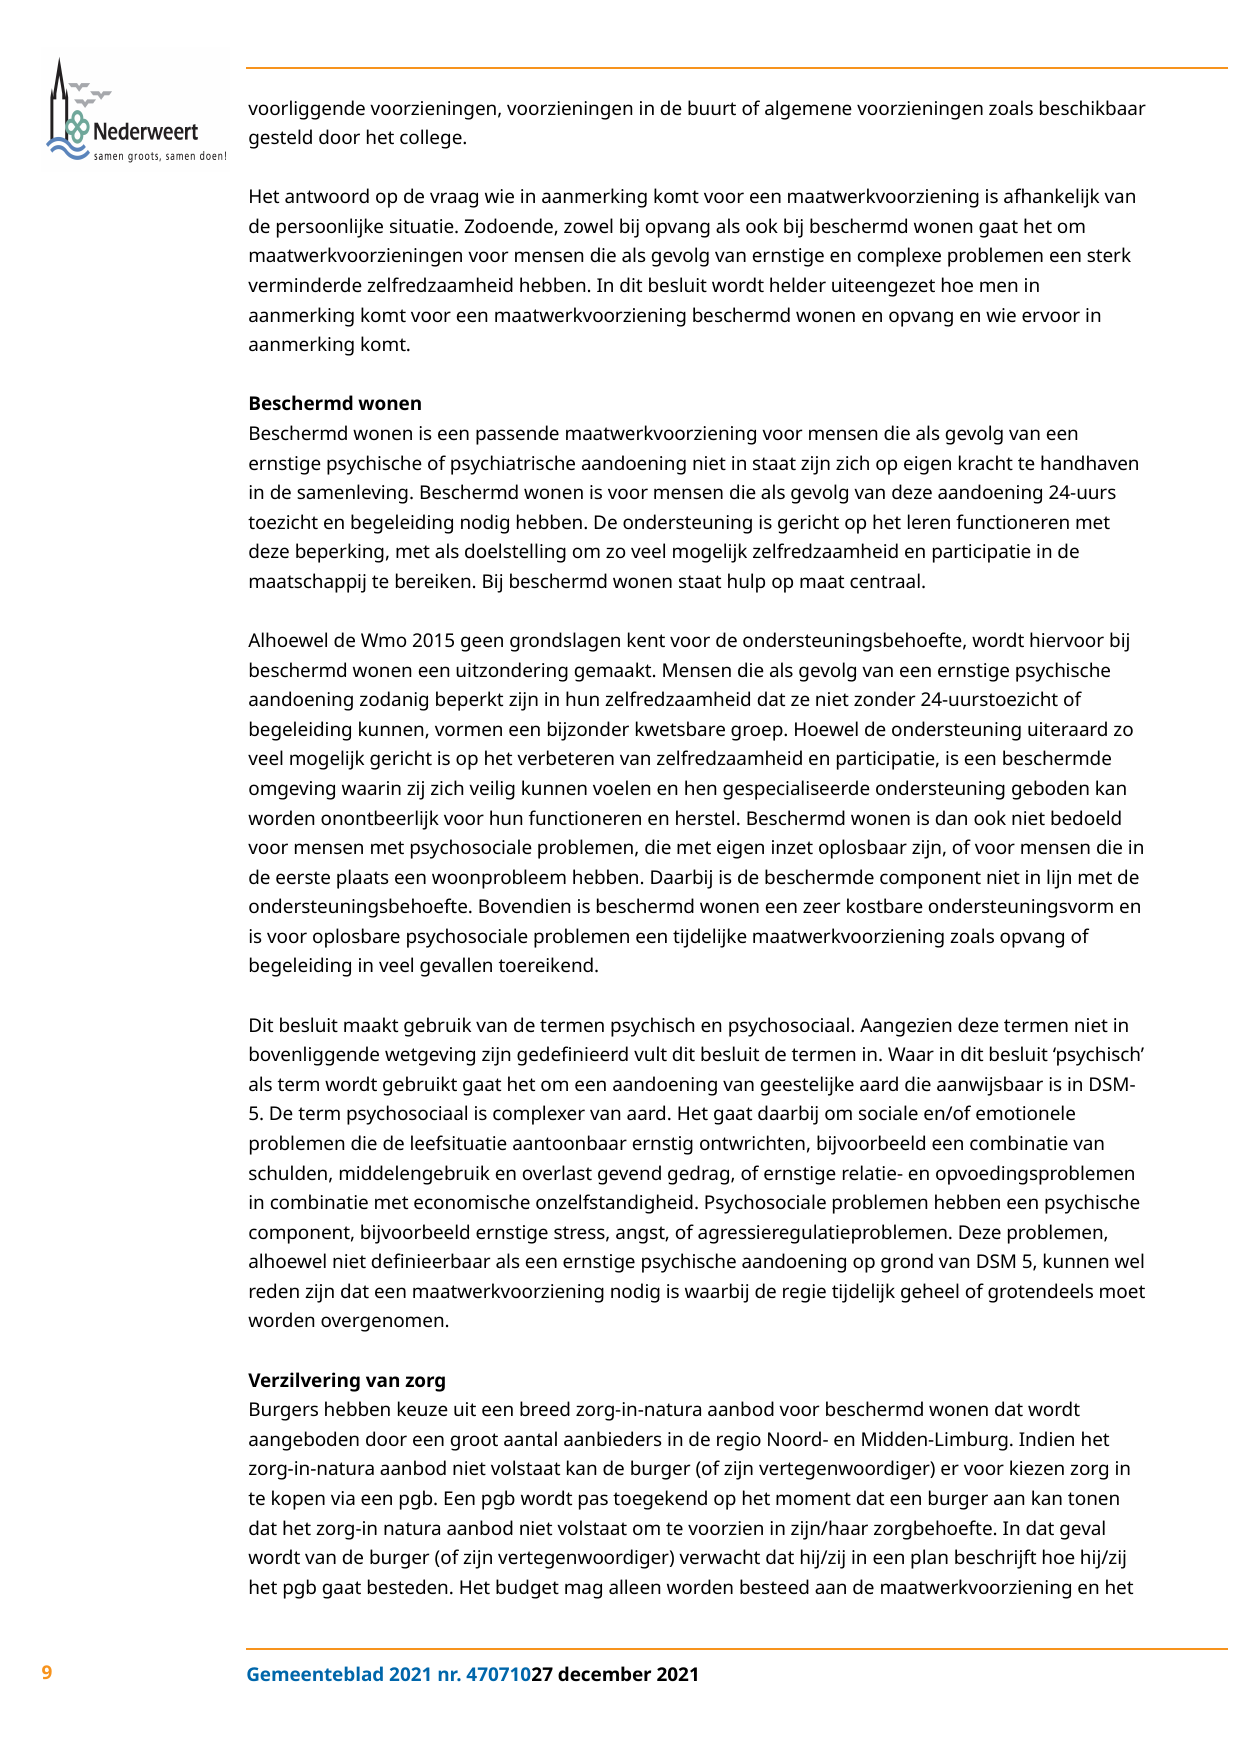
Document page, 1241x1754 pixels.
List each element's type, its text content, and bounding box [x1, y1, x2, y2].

text Burgers hebben keuze uit een breed zorg-in-natura aanbod voor beschermd wonen dat wordt aangeboden door een groot aantal aanbieders in de regio Noord- en Midden-Limburg. Indien het zorg-in-natura aanbod niet volstaat kan de burger (of zijn vertegenwoordiger) er voor kiezen zorg in te kopen via een pgb. Een pgb wordt pas toegekend op het moment dat een burger aan kan tonen dat het zorg-in natura aanbod niet volstaat om te voorzien in zijn/haar zorgbehoefte. In dat geval wordt van de burger (of zijn vertegenwoordiger) verwacht dat hij/zij in een plan beschrijft hoe hij/zij het pgb gaat besteden. Het budget mag alleen worden besteed aan de maatwerkvoorziening en het [248, 1396, 1152, 1600]
text Beschermd wonen [248, 391, 1152, 416]
text Beschermd wonen is een passende maatwerkvoorziening voor mensen die als gevolg van een ernstige psychische of psychiatrische aandoening niet in staat zijn zich op eigen kracht te handhaven in de samenleving. Beschermd wonen is voor mensen die als gevolg van deze aandoening 24-uurs toezicht en begeleiding nodig hebben. De ondersteuning is gericht op het leren functioneren met deze beperking, met als doelstelling om zo veel mogelijk zelfredzaamheid en participatie in de maatschappij te bereiken. Bij beschermd wonen staat hulp op maat centraal. [248, 420, 1152, 594]
text Alhoewel de Wmo 2015 geen grondslagen kent voor de ondersteuningsbehoefte, wordt hiervoor bij beschermd wonen een uitzondering gemaakt. Mensen die als gevolg van een ernstige psychische aandoening zodanig beperkt zijn in hun zelfredzaamheid dat ze niet zonder 24-uurstoezicht of begeleiding kunnen, vormen een bijzonder kwetsbare groep. Hoewel de ondersteuning uiteraard zo veel mogelijk gericht is op het verbeteren van zelfredzaamheid en participatie, is een beschermde omgeving waarin zij zich veilig kunnen voelen en hen gespecialiseerde ondersteuning geboden kan worden onontbeerlijk voor hun functioneren en herstel. Beschermd wonen is dan ook niet bedoeld voor mensen met psychosociale problemen, die met eigen inzet oplosbaar zijn, of voor mensen die in de eerste plaats een woonprobleem hebben. Daarbij is de beschermde component niet in lijn met de ondersteuningsbehoefte. Bovendien is beschermd wonen een zeer kostbare ondersteuningsvorm en is voor oplosbare psychosociale problemen een tijdelijke maatwerkvoorziening zoals opvang of begeleiding in veel gevallen toereikend. [248, 627, 1152, 978]
text voorliggende voorzieningen, voorzieningen in de buurt of algemene voorzieningen zoals beschikbaar gesteld door het college. [248, 95, 1152, 150]
text Verzilvering van zorg [248, 1367, 1152, 1393]
picture [41, 47, 231, 172]
text Het antwoord op de vraag wie in aanmerking komt voor een maatwerkvoorziening is afhankelijk van de persoonlijke situatie. Zodoende, zowel bij opvang als ook bij beschermd wonen gaat het om maatwerkvoorzieningen voor mensen die als gevolg van ernstige en complexe problemen een sterk verminderde zelfredzaamheid hebben. In dit besluit wordt helder uiteengezet hoe men in aanmerking komt voor een maatwerkvoorziening beschermd wonen en opvang en wie ervoor in aanmerking komt. [248, 183, 1152, 357]
text Dit besluit maakt gebruik van de termen psychisch en psychosociaal. Aangezien deze termen niet in bovenliggende wetgeving zijn gedefinieerd vult dit besluit de termen in. Waar in dit besluit ‘psychisch’ als term wordt gebruikt gaat het om een aandoening van geestelijke aard die aanwijsbaar is in DSM-5. De term psychosociaal is complexer van aard. Het gaat daarbij om sociale en/of emotionele problemen die de leefsituatie aantoonbaar ernstig ontwrichten, bijvoorbeeld een combinatie van schulden, middelengebruik en overlast gevend gedrag, of ernstige relatie- en opvoedingsproblemen in combinatie met economische onzelfstandigheid. Psychosociale problemen hebben een psychische component, bijvoorbeeld ernstige stress, angst, of agressieregulatieproblemen. Deze problemen, alhoewel niet definieerbaar als een ernstige psychische aandoening op grond van DSM 5, kunnen wel reden zijn dat een maatwerkvoorziening nodig is waarbij de regie tijdelijk geheel of grotendeels moet worden overgenomen. [248, 1012, 1152, 1333]
